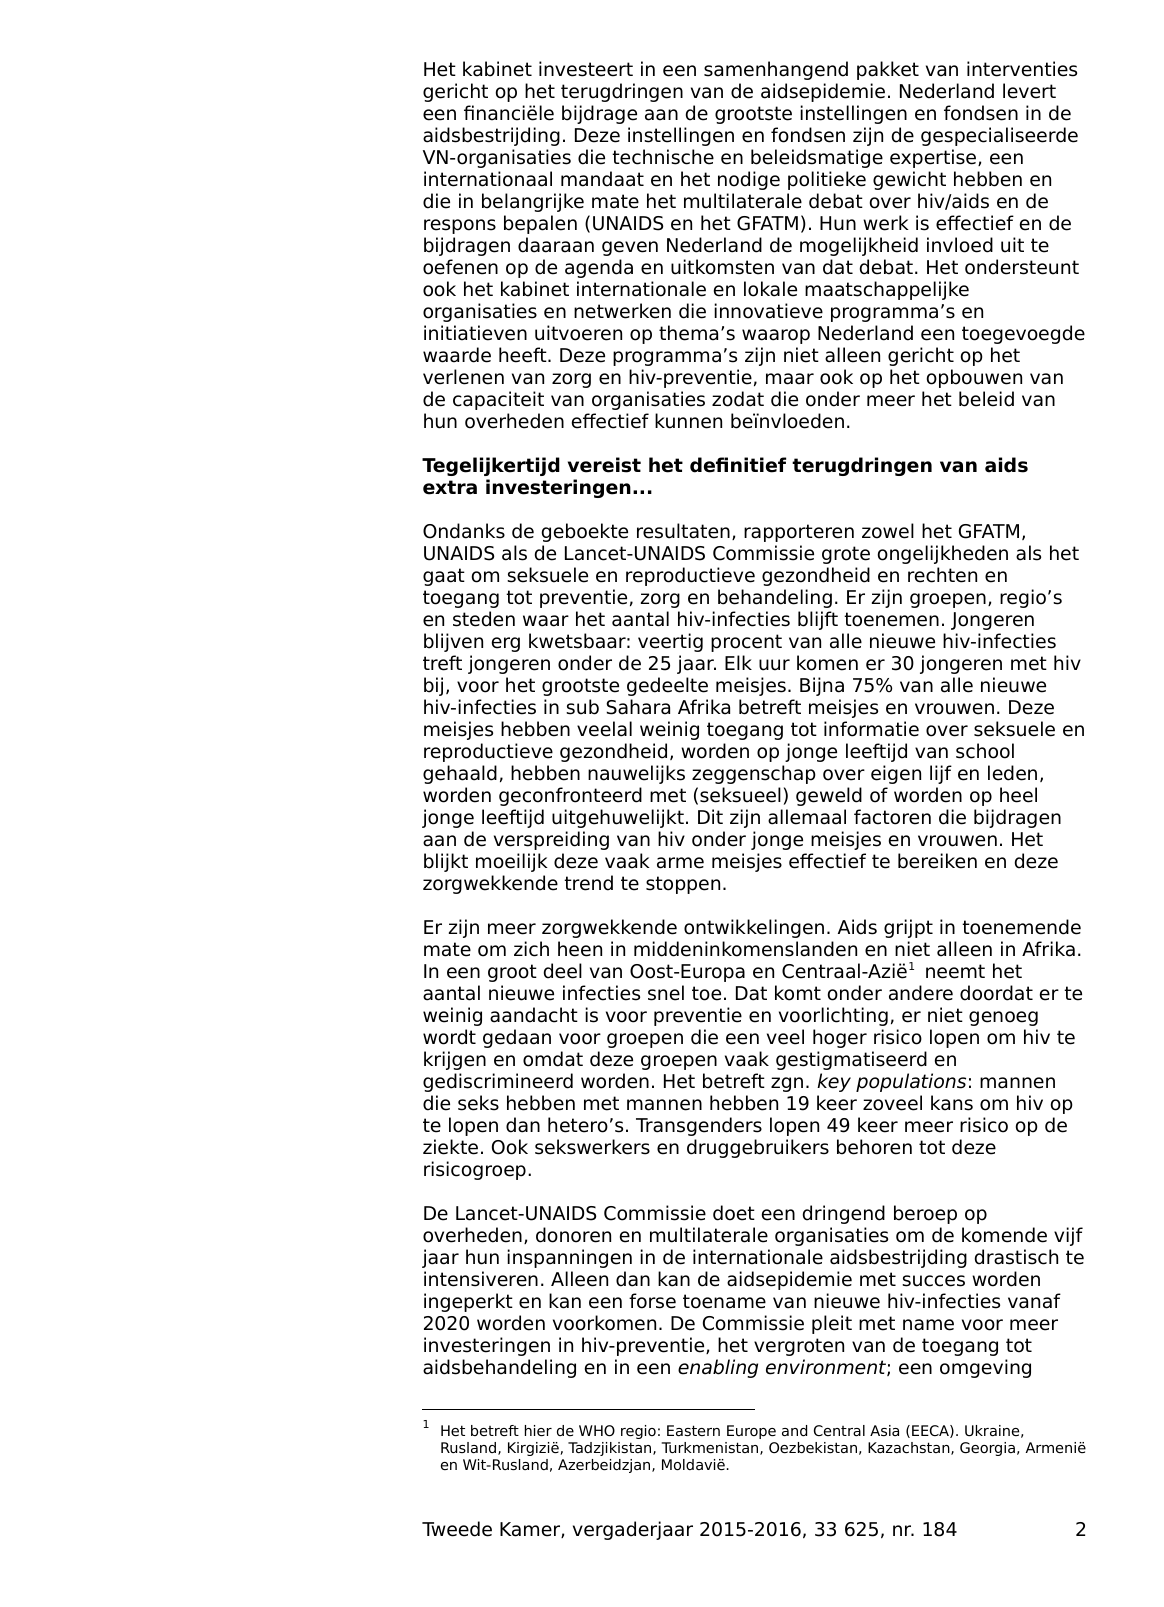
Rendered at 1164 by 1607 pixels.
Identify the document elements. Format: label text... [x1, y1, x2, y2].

text De Lancet-UNAIDS Commissie doet een dringend beroep op overheden, donoren en multilaterale organisaties om de komende vijf jaar hun inspanningen in de internationale aidsbestrijding drastisch te intensiveren. Alleen dan kan de aidsepidemie met succes worden ingeperkt en kan een forse toename van nieuwe hiv-infecties vanaf 2020 worden voorkomen. De Commissie pleit met name voor meer investeringen in hiv-preventie, het vergroten van de toegang tot aidsbehandeling en in een enabling environment; een omgeving [422, 1203, 1087, 1379]
subtitle Tegelijkertijd vereist het definitief terugdringen van aids extra investeringen... [422, 455, 1087, 499]
text Ondanks de geboekte resultaten, rapporteren zowel het GFATM, UNAIDS als de Lancet-UNAIDS Commissie grote ongelijkheden als het gaat om seksuele en reproductieve gezondheid en rechten en toegang tot preventie, zorg en behandeling. Er zijn groepen, regio’s en steden waar het aantal hiv-infecties blijft toenemen. Jongeren blijven erg kwetsbaar: veertig procent van alle nieuwe hiv-infecties treft jongeren onder de 25 jaar. Elk uur komen er 30 jongeren met hiv bij, voor het grootste gedeelte meisjes. Bijna 75% van alle nieuwe hiv-infecties in sub Sahara Afrika betreft meisjes en vrouwen. Deze meisjes hebben veelal weinig toegang tot informatie over seksuele en reproductieve gezondheid, worden op jonge leeftijd van school gehaald, hebben nauwelijks zeggenschap over eigen lijf en leden, worden geconfronteerd met (seksueel) geweld of worden op heel jonge leeftijd uitgehuwelijkt. Dit zijn allemaal factoren die bijdragen aan de verspreiding van hiv onder jonge meisjes en vrouwen. Het blijkt moeilijk deze vaak arme meisjes effectief te bereiken en deze zorgwekkende trend te stoppen. [422, 521, 1087, 895]
text Er zijn meer zorgwekkende ontwikkelingen. Aids grijpt in toenemende mate om zich heen in middeninkomenslanden en niet alleen in Afrika. In een groot deel van Oost-Europa en Centraal-Azië neemt het aantal nieuwe infecties snel toe. Dat komt onder andere doordat er te weinig aandacht is voor preventie en voorlichting, er niet genoeg wordt gedaan voor groepen die een veel hoger risico lopen om hiv te krijgen en omdat deze groepen vaak gestigmatiseerd en gediscrimineerd worden. Het betreft zgn. key populations: mannen die seks hebben met mannen hebben 19 keer zoveel kans om hiv op te lopen dan hetero’s. Transgenders lopen 49 keer meer risico op de ziekte. Ook sekswerkers en druggebruikers behoren tot deze risicogroep. [422, 917, 1087, 1181]
text Het betreft hier de WHO regio: Eastern Europe and Central Asia (EECA). Ukraine, Rusland, Kirgizië, Tadzjikistan, Turkmenistan, Oezbekistan, Kazachstan, Georgia, Armenië en Wit-Rusland, Azerbeidzjan, Moldavië. [422, 1418, 1087, 1474]
text Het kabinet investeert in een samenhangend pakket van interventies gericht op het terugdringen van de aidsepidemie. Nederland levert een financiële bijdrage aan de grootste instellingen en fondsen in de aidsbestrijding. Deze instellingen en fondsen zijn de gespecialiseerde VN-organisaties die technische en beleidsmatige expertise, een internationaal mandaat en het nodige politieke gewicht hebben en die in belangrijke mate het multilaterale debat over hiv/aids en de respons bepalen (UNAIDS en het GFATM). Hun werk is effectief en de bijdragen daaraan geven Nederland de mogelijkheid invloed uit te oefenen op de agenda en uitkomsten van dat debat. Het ondersteunt ook het kabinet internationale en lokale maatschappelijke organisaties en netwerken die innovatieve programma’s en initiatieven uitvoeren op thema’s waarop Nederland een toegevoegde waarde heeft. Deze programma’s zijn niet alleen gericht op het verlenen van zorg en hiv-preventie, maar ook op het opbouwen van de capaciteit van organisaties zodat die onder meer het beleid van hun overheden effectief kunnen beïnvloeden. [422, 59, 1087, 433]
